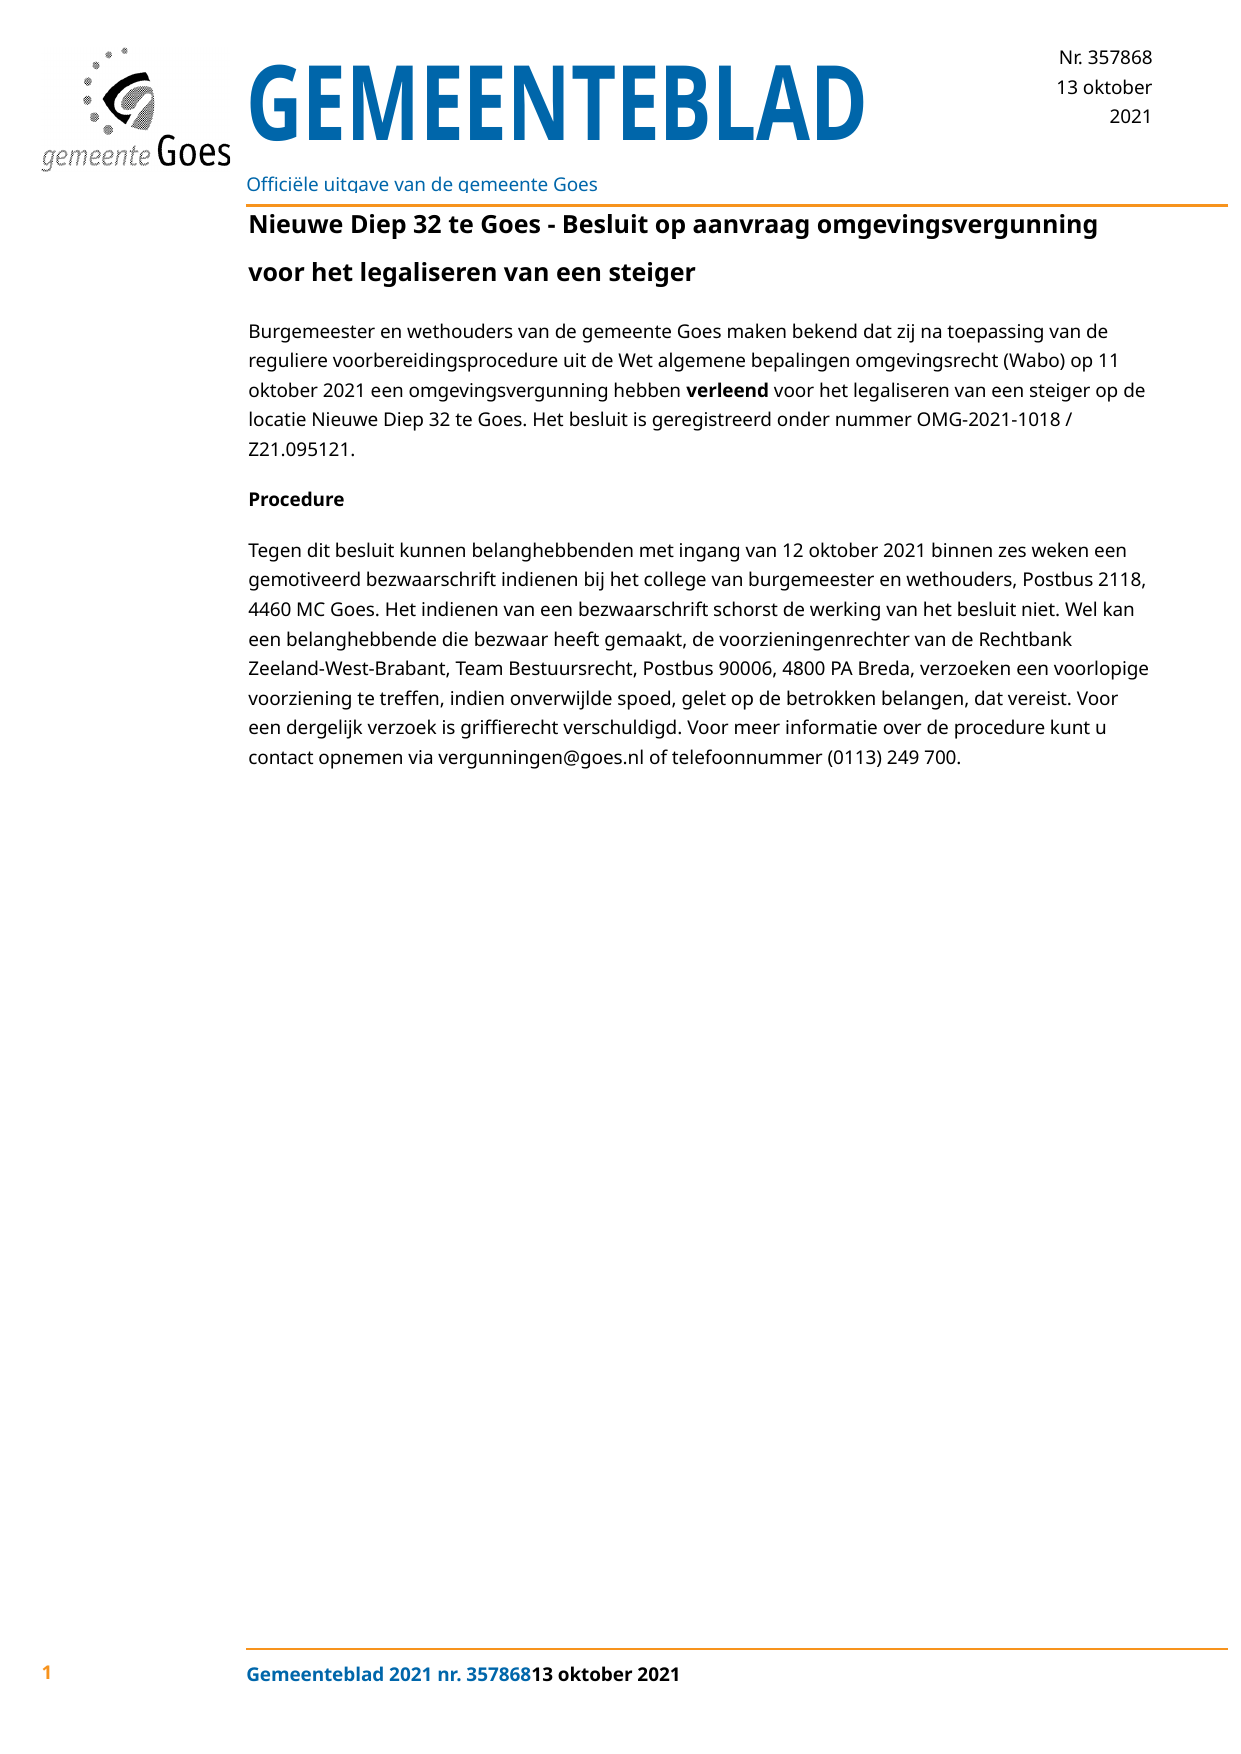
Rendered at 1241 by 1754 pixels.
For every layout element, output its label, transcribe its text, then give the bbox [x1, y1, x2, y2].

picture [41, 47, 231, 172]
text Procedure [248, 487, 1152, 512]
text Tegen dit besluit kunnen belanghebbenden met ingang van 12 oktober 2021 binnen zes weken een gemotiveerd bezwaarschrift indienen bij het college van burgemeester en wethouders, Postbus 2118, 4460 MC Goes. Het indienen van een bezwaarschrift schorst de werking van het besluit niet. Wel kan een belanghebbende die bezwaar heeft gemaakt, de voorzieningenrechter van de Rechtbank Zeeland-West-Brabant, Team Bestuursrecht, Postbus 90006, 4800 PA Breda, verzoeken een voorlopige voorziening te treffen, indien onverwijlde spoed, gelet op de betrokken belangen, dat vereist. Voor een dergelijk verzoek is griffierecht verschuldigd. Voor meer informatie over de procedure kunt u contact opnemen via vergunningen@goes.nl of telefoonnummer (0113) 249 700. [248, 537, 1152, 770]
text Burgemeester en wethouders van de gemeente Goes maken bekend dat zij na toepassing van de reguliere voorbereidingsprocedure uit de Wet algemene bepalingen omgevingsrecht (Wabo) op 11 oktober 2021 een omgevingsvergunning hebben verleend voor het legaliseren van een steiger op de locatie Nieuwe Diep 32 te Goes. Het besluit is geregistreerd onder nummer OMG-2021-1018 / Z21.095121. [248, 318, 1152, 462]
text Nieuwe Diep 32 te Goes - Besluit op aanvraag omgevingsvergunning voor het legaliseren van een steiger [248, 207, 1152, 288]
